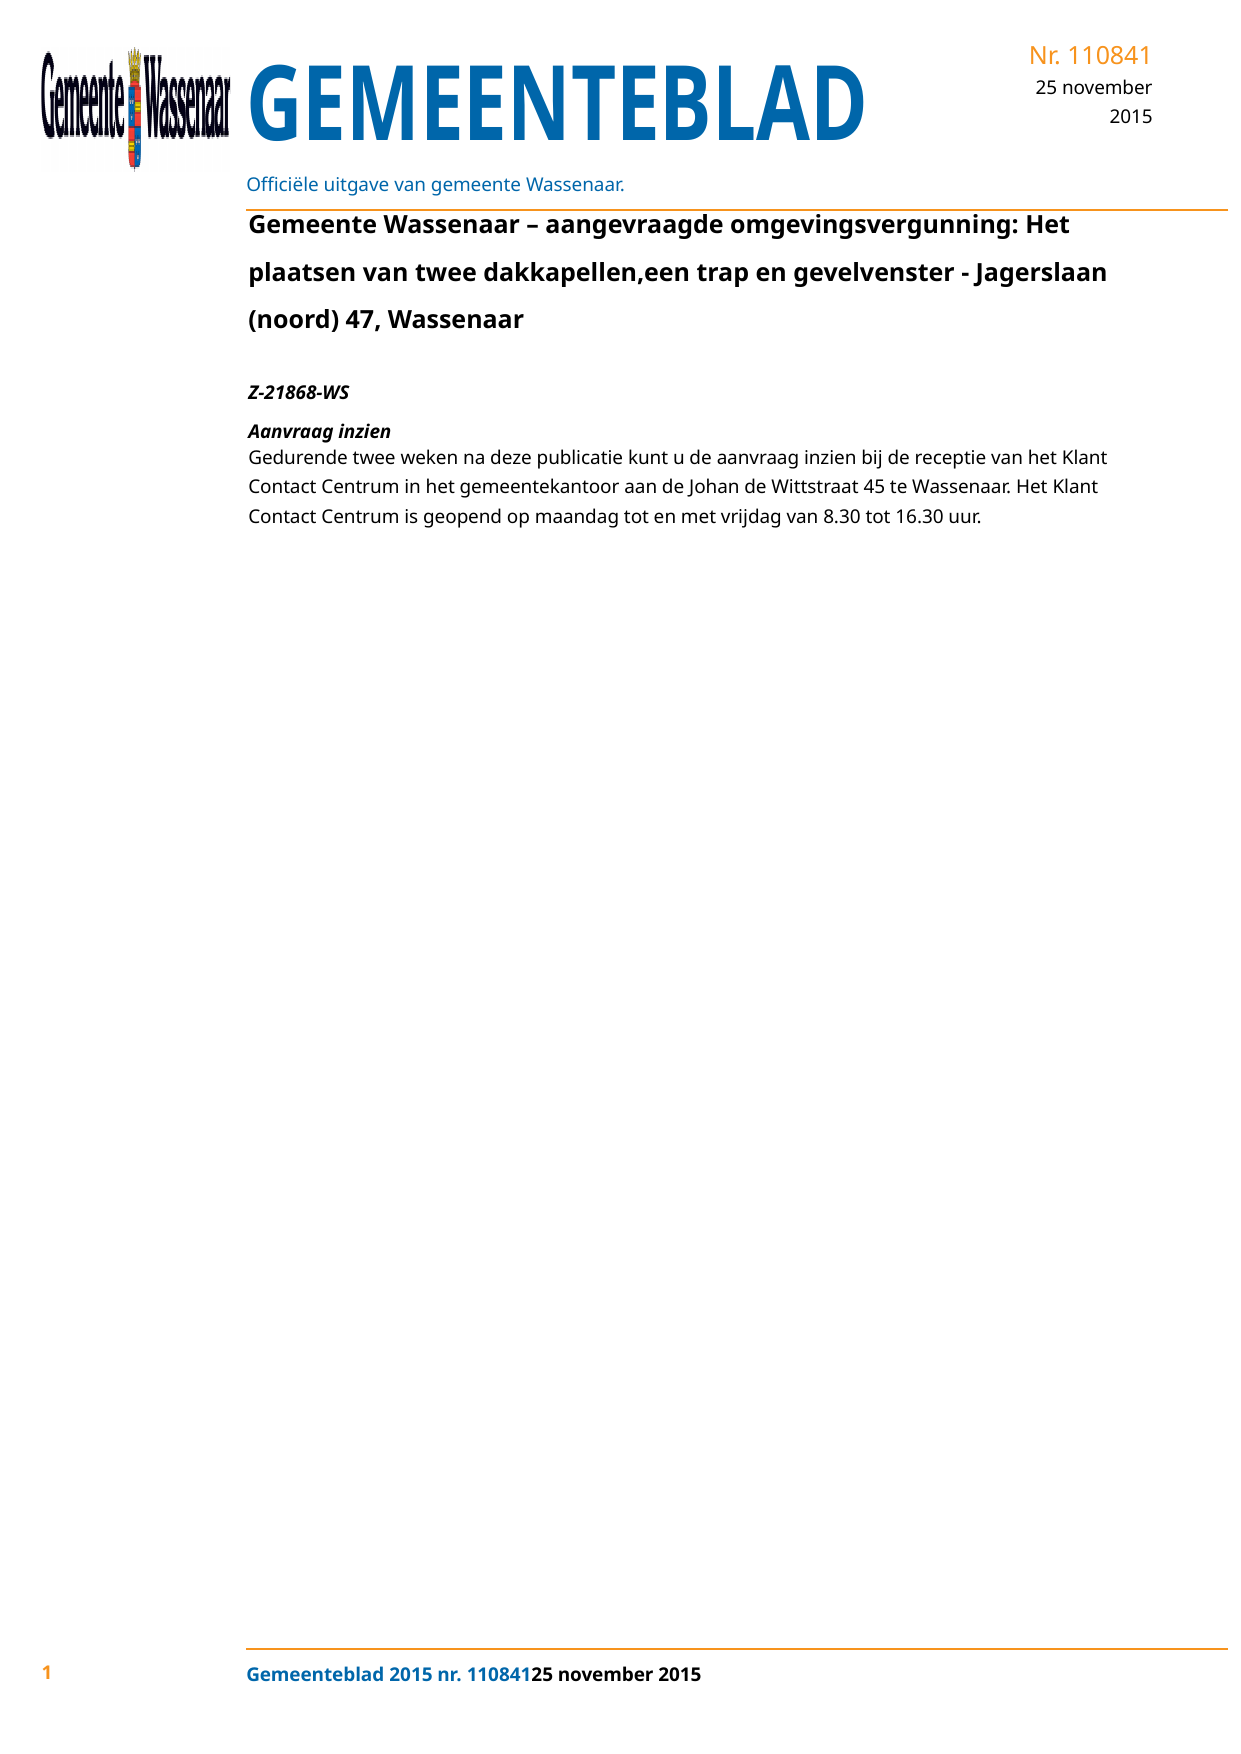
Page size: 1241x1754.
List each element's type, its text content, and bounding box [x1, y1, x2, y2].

text Gemeente Wassenaar – aangevraagde omgevingsvergunning: Het plaatsen van twee dakkapellen,een trap en gevelvenster - Jagerslaan (noord) 47, Wassenaar [248, 211, 1152, 336]
text Gedurende twee weken na deze publicatie kunt u de aanvraag inzien bij de receptie van het Klant Contact Centrum in het gemeentekantoor aan de Johan de Wittstraat 45 te Wassenaar. Het Klant Contact Centrum is geopend op maandag tot en met vrijdag van 8.30 tot 16.30 uur. [248, 444, 1152, 529]
text Z-21868-WS [248, 379, 1152, 405]
text Aanvraag inzien [248, 418, 1152, 444]
picture [41, 47, 231, 172]
